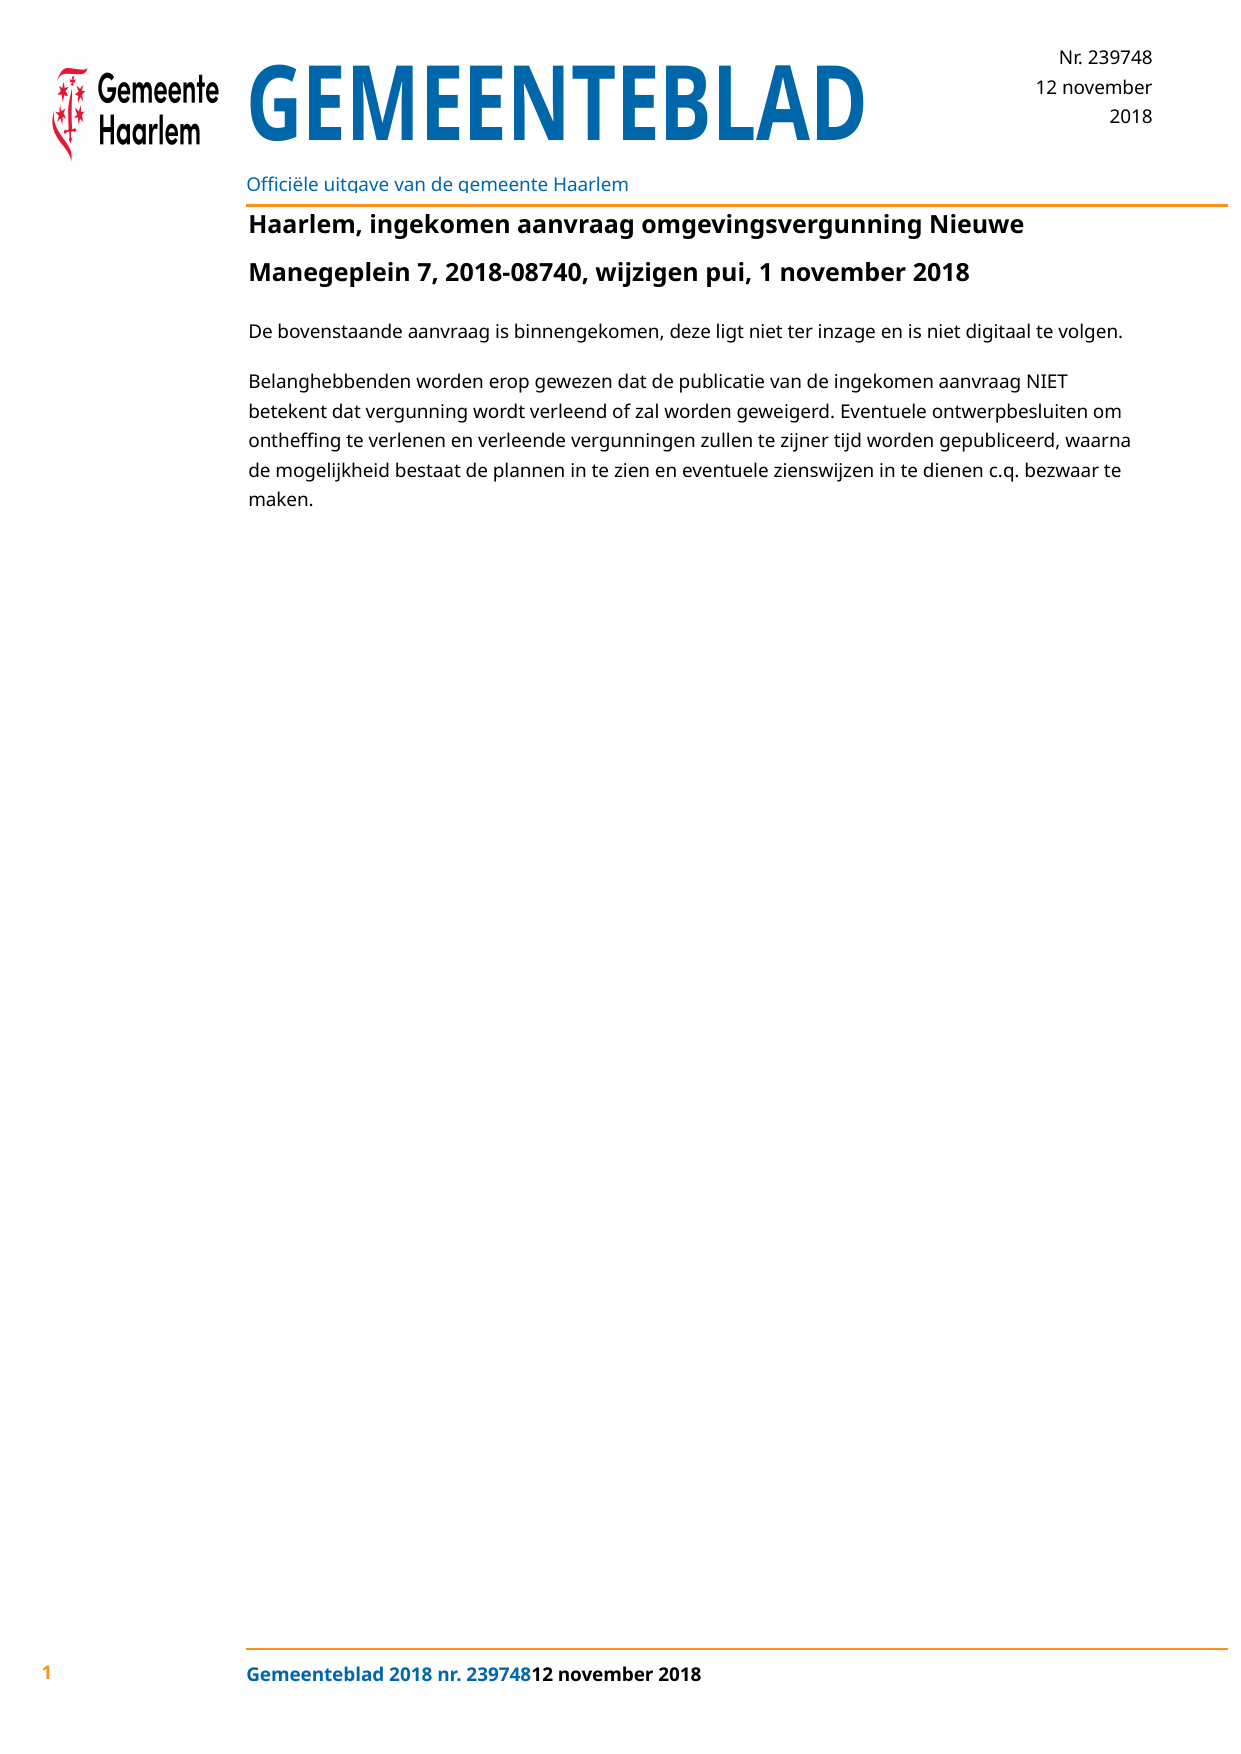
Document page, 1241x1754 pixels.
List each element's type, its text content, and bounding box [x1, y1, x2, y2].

text Belanghebbenden worden erop gewezen dat de publicatie van de ingekomen aanvraag NIET betekent dat vergunning wordt verleend of zal worden geweigerd. Eventuele ontwerpbesluiten om ontheffing te verlenen en verleende vergunningen zullen te zijner tijd worden gepubliceerd, waarna de mogelijkheid bestaat de plannen in te zien en eventuele zienswijzen in te dienen c.q. bezwaar te maken. [248, 368, 1152, 512]
text Haarlem, ingekomen aanvraag omgevingsvergunning Nieuwe Manegeplein 7, 2018-08740, wijzigen pui, 1 november 2018 [248, 207, 1152, 288]
picture [41, 47, 231, 172]
text De bovenstaande aanvraag is binnengekomen, deze ligt niet ter inzage en is niet digitaal te volgen. [248, 318, 1152, 344]
